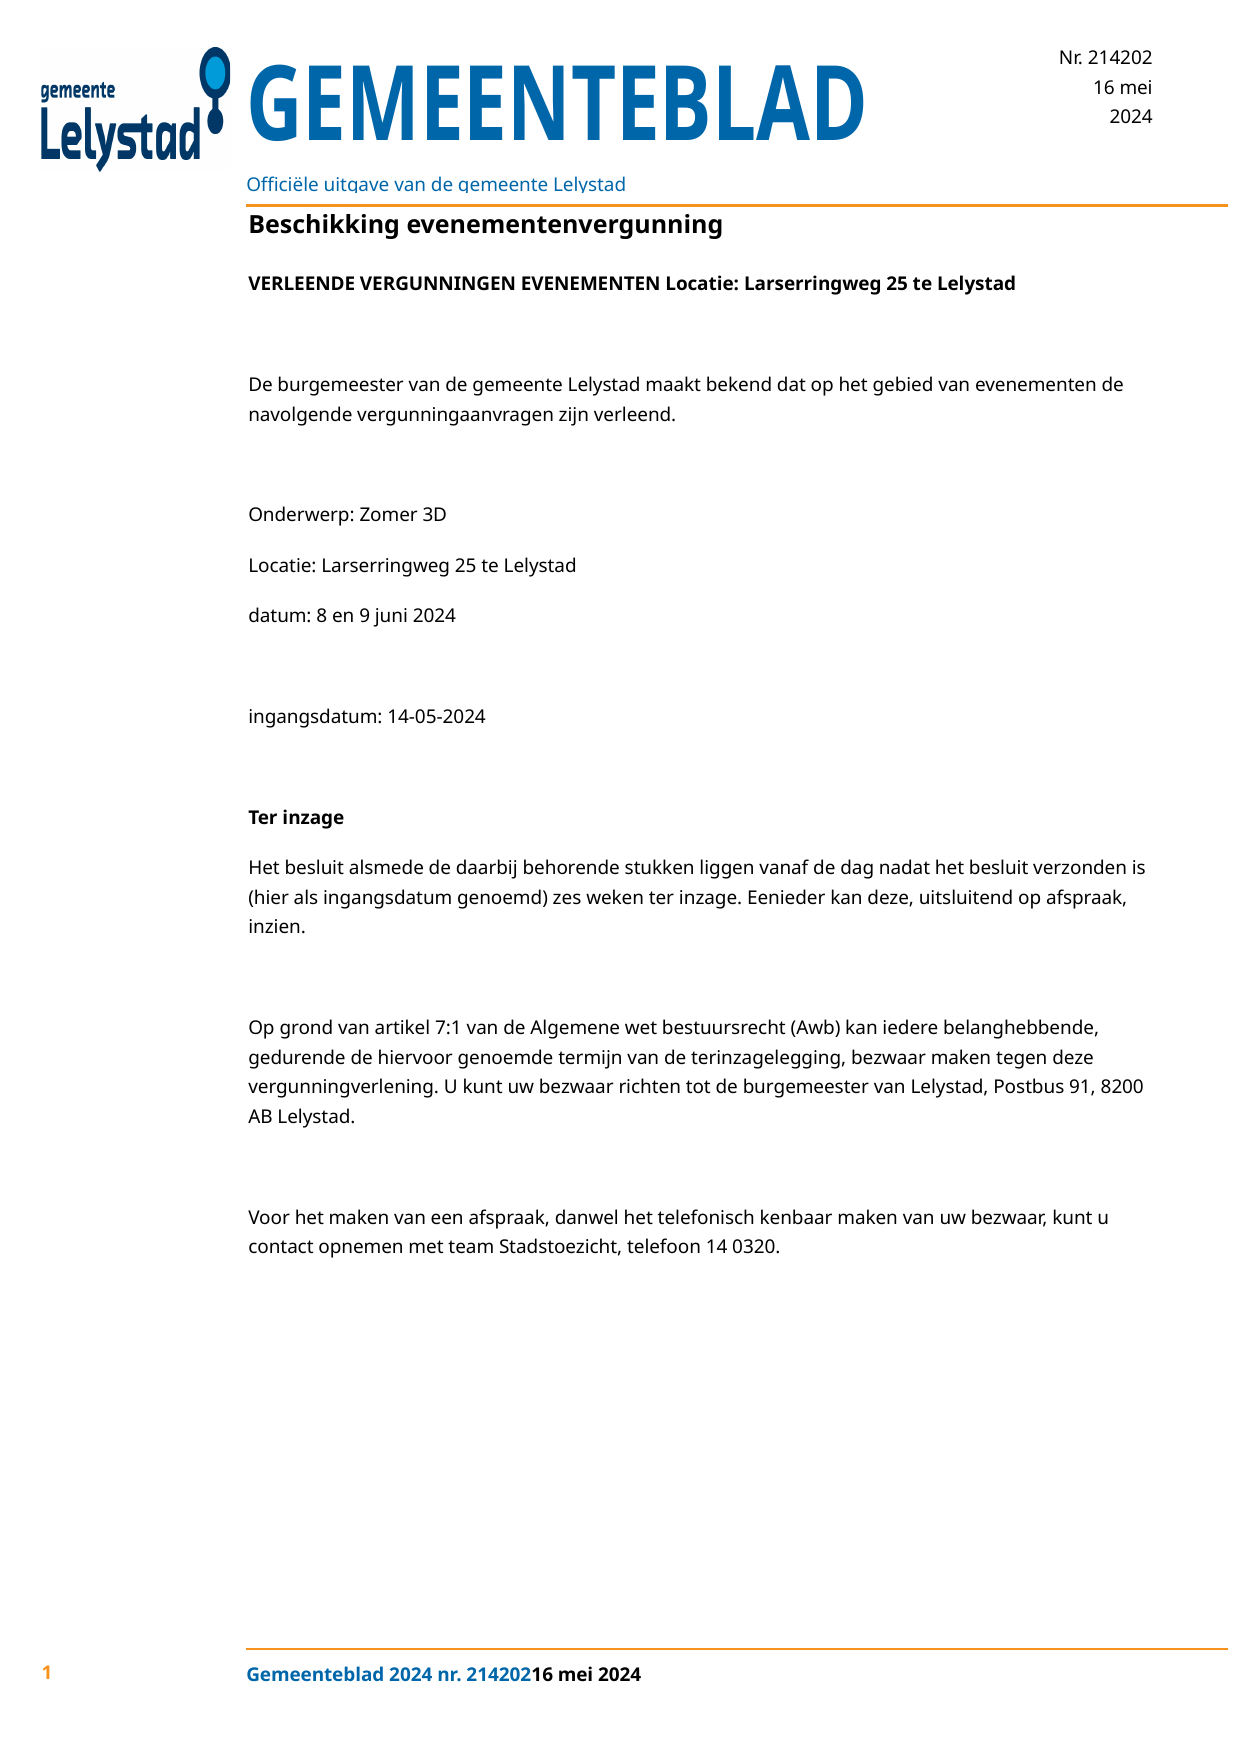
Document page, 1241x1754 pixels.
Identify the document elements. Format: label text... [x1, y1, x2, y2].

text VERLEENDE VERGUNNINGEN EVENEMENTEN Locatie: Larserringweg 25 te Lelystad [248, 270, 1152, 296]
text Ter inzage [248, 804, 1152, 830]
text Locatie: Larserringweg 25 te Lelystad [248, 552, 1152, 578]
text Voor het maken van een afspraak, danwel het telefonisch kenbaar maken van uw bezwaar, kunt u contact opnemen met team Stadstoezicht, telefoon 14 0320. [248, 1204, 1152, 1259]
text Op grond van artikel 7:1 van de Algemene wet bestuursrecht (Awb) kan iedere belanghebbende, gedurende de hiervoor genoemde termijn van de terinzagelegging, bezwaar maken tegen deze vergunningverlening. U kunt uw bezwaar richten tot de burgemeester van Lelystad, Postbus 91, 8200 AB Lelystad. [248, 1014, 1152, 1129]
text datum: 8 en 9 juni 2024 [248, 602, 1152, 628]
text ingangsdatum: 14-05-2024 [248, 703, 1152, 729]
picture [41, 47, 231, 172]
text Beschikking evenementenvergunning [248, 207, 1152, 241]
text Het besluit alsmede de daarbij behorende stukken liggen vanaf de dag nadat het besluit verzonden is (hier als ingangsdatum genoemd) zes weken ter inzage. Eenieder kan deze, uitsluitend op afspraak, inzien. [248, 854, 1152, 939]
text Onderwerp: Zomer 3D [248, 502, 1152, 527]
text De burgemeester van de gemeente Lelystad maakt bekend dat op het gebied van evenementen de navolgende vergunningaanvragen zijn verleend. [248, 371, 1152, 426]
